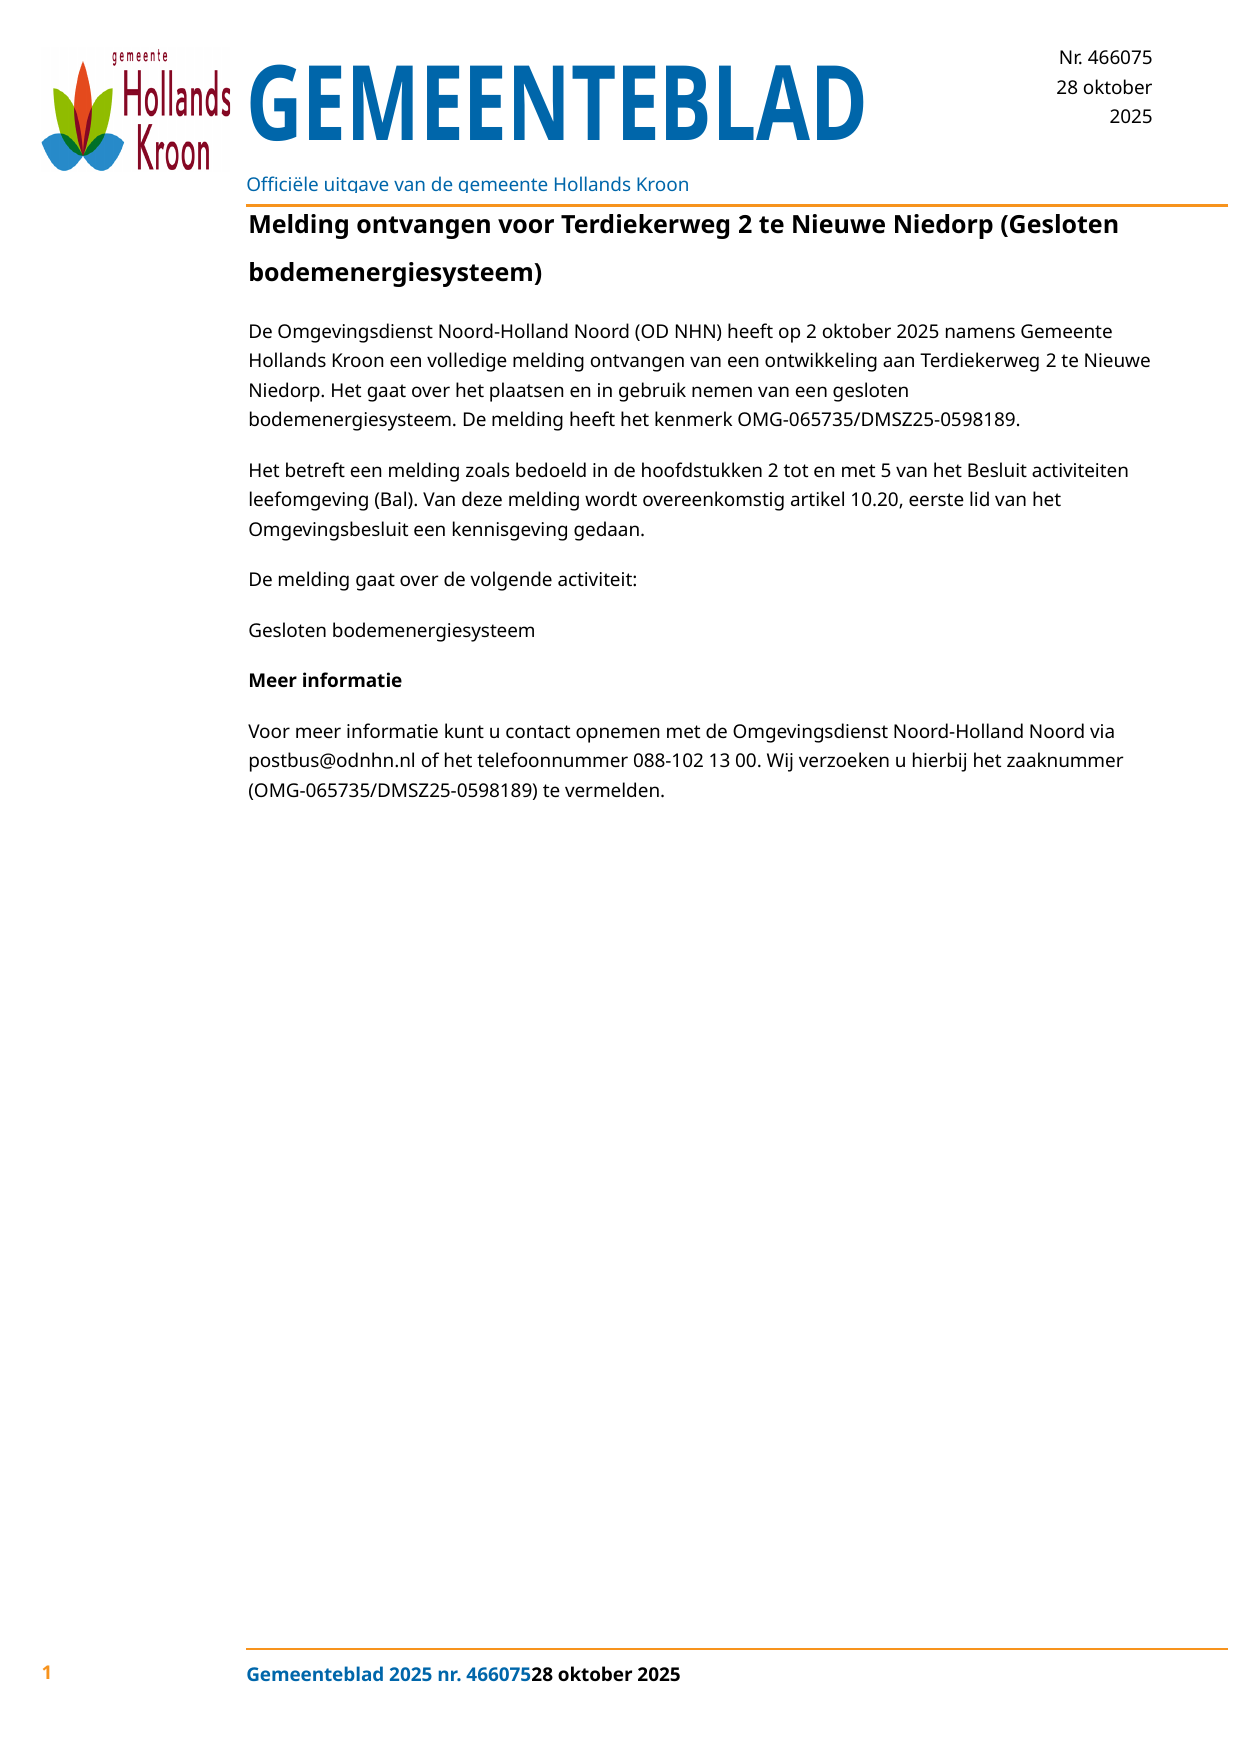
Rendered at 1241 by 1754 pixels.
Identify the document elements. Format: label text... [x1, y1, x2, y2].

text Het betreft een melding zoals bedoeld in de hoofdstukken 2 tot en met 5 van het Besluit activiteiten leefomgeving (Bal). Van deze melding wordt overeenkomstig artikel 10.20, eerste lid van het Omgevingsbesluit een kennisgeving gedaan. [248, 457, 1152, 542]
text Voor meer informatie kunt u contact opnemen met de Omgevingsdienst Noord-Holland Noord via postbus@odnhn.nl of het telefoonnummer 088-102 13 00. Wij verzoeken u hierbij het zaaknummer (OMG-065735/DMSZ25-0598189) te vermelden. [248, 718, 1152, 803]
text Meer informatie [248, 667, 1152, 693]
text Gesloten bodemenergiesysteem [248, 617, 1152, 643]
text De melding gaat over de volgende activiteit: [248, 567, 1152, 592]
picture [41, 47, 231, 172]
text Melding ontvangen voor Terdiekerweg 2 te Nieuwe Niedorp (Gesloten bodemenergiesysteem) [248, 207, 1152, 288]
text De Omgevingsdienst Noord-Holland Noord (OD NHN) heeft op 2 oktober 2025 namens Gemeente Hollands Kroon een volledige melding ontvangen van een ontwikkeling aan Terdiekerweg 2 te Nieuwe Niedorp. Het gaat over het plaatsen en in gebruik nemen van een gesloten bodemenergiesysteem. De melding heeft het kenmerk OMG-065735/DMSZ25-0598189. [248, 318, 1152, 432]
